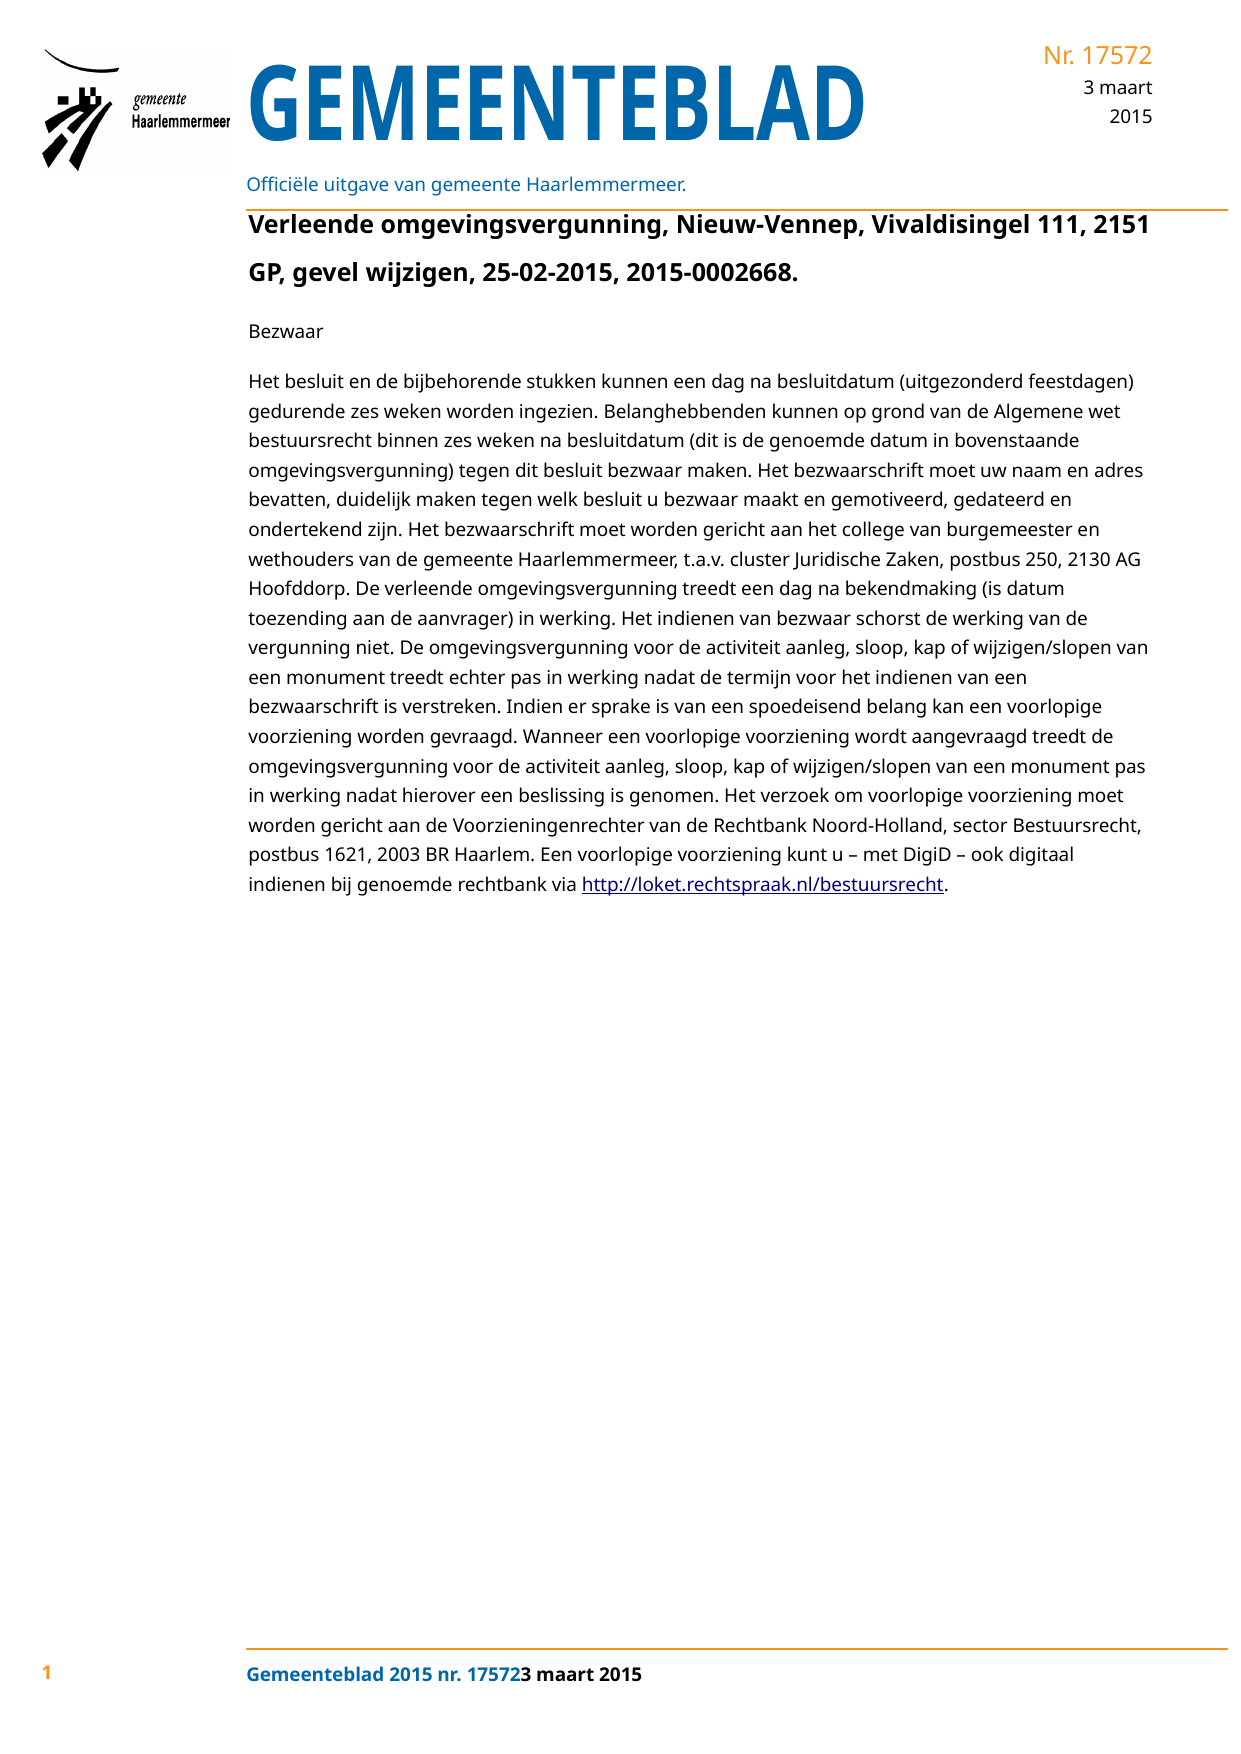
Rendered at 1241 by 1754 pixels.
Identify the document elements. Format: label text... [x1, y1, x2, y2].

picture [41, 47, 231, 172]
text Het besluit en de bijbehorende stukken kunnen een dag na besluitdatum (uitgezonderd feestdagen) gedurende zes weken worden ingezien. Belanghebbenden kunnen op grond van de Algemene wet bestuursrecht binnen zes weken na besluitdatum (dit is de genoemde datum in bovenstaande omgevingsvergunning) tegen dit besluit bezwaar maken. Het bezwaarschrift moet uw naam en adres bevatten, duidelijk maken tegen welk besluit u bezwaar maakt en gemotiveerd, gedateerd en ondertekend zijn. Het bezwaarschrift moet worden gericht aan het college van burgemeester en wethouders van de gemeente Haarlemmermeer, t.a.v. cluster Juridische Zaken, postbus 250, 2130 AG Hoofddorp. De verleende omgevingsvergunning treedt een dag na bekendmaking (is datum toezending aan de aanvrager) in werking. Het indienen van bezwaar schorst de werking van de vergunning niet. De omgevingsvergunning voor de activiteit aanleg, sloop, kap of wijzigen/slopen van een monument treedt echter pas in werking nadat de termijn voor het indienen van een bezwaarschrift is verstreken. Indien er sprake is van een spoedeisend belang kan een voorlopige voorziening worden gevraagd. Wanneer een voorlopige voorziening wordt aangevraagd treedt de omgevingsvergunning voor de activiteit aanleg, sloop, kap of wijzigen/slopen van een monument pas in werking nadat hierover een beslissing is genomen. Het verzoek om voorlopige voorziening moet worden gericht aan de Voorzieningenrechter van de Rechtbank Noord-Holland, sector Bestuursrecht, postbus 1621, 2003 BR Haarlem. Een voorlopige voorziening kunt u – met DigiD – ook digitaal indienen bij genoemde rechtbank via http://loket.rechtspraak.nl/bestuursrecht. [248, 368, 1152, 897]
text Verleende omgevingsvergunning, Nieuw-Vennep, Vivaldisingel 111, 2151 GP, gevel wijzigen, 25-02-2015, 2015-0002668. [248, 211, 1152, 288]
text Bezwaar [248, 318, 1152, 344]
